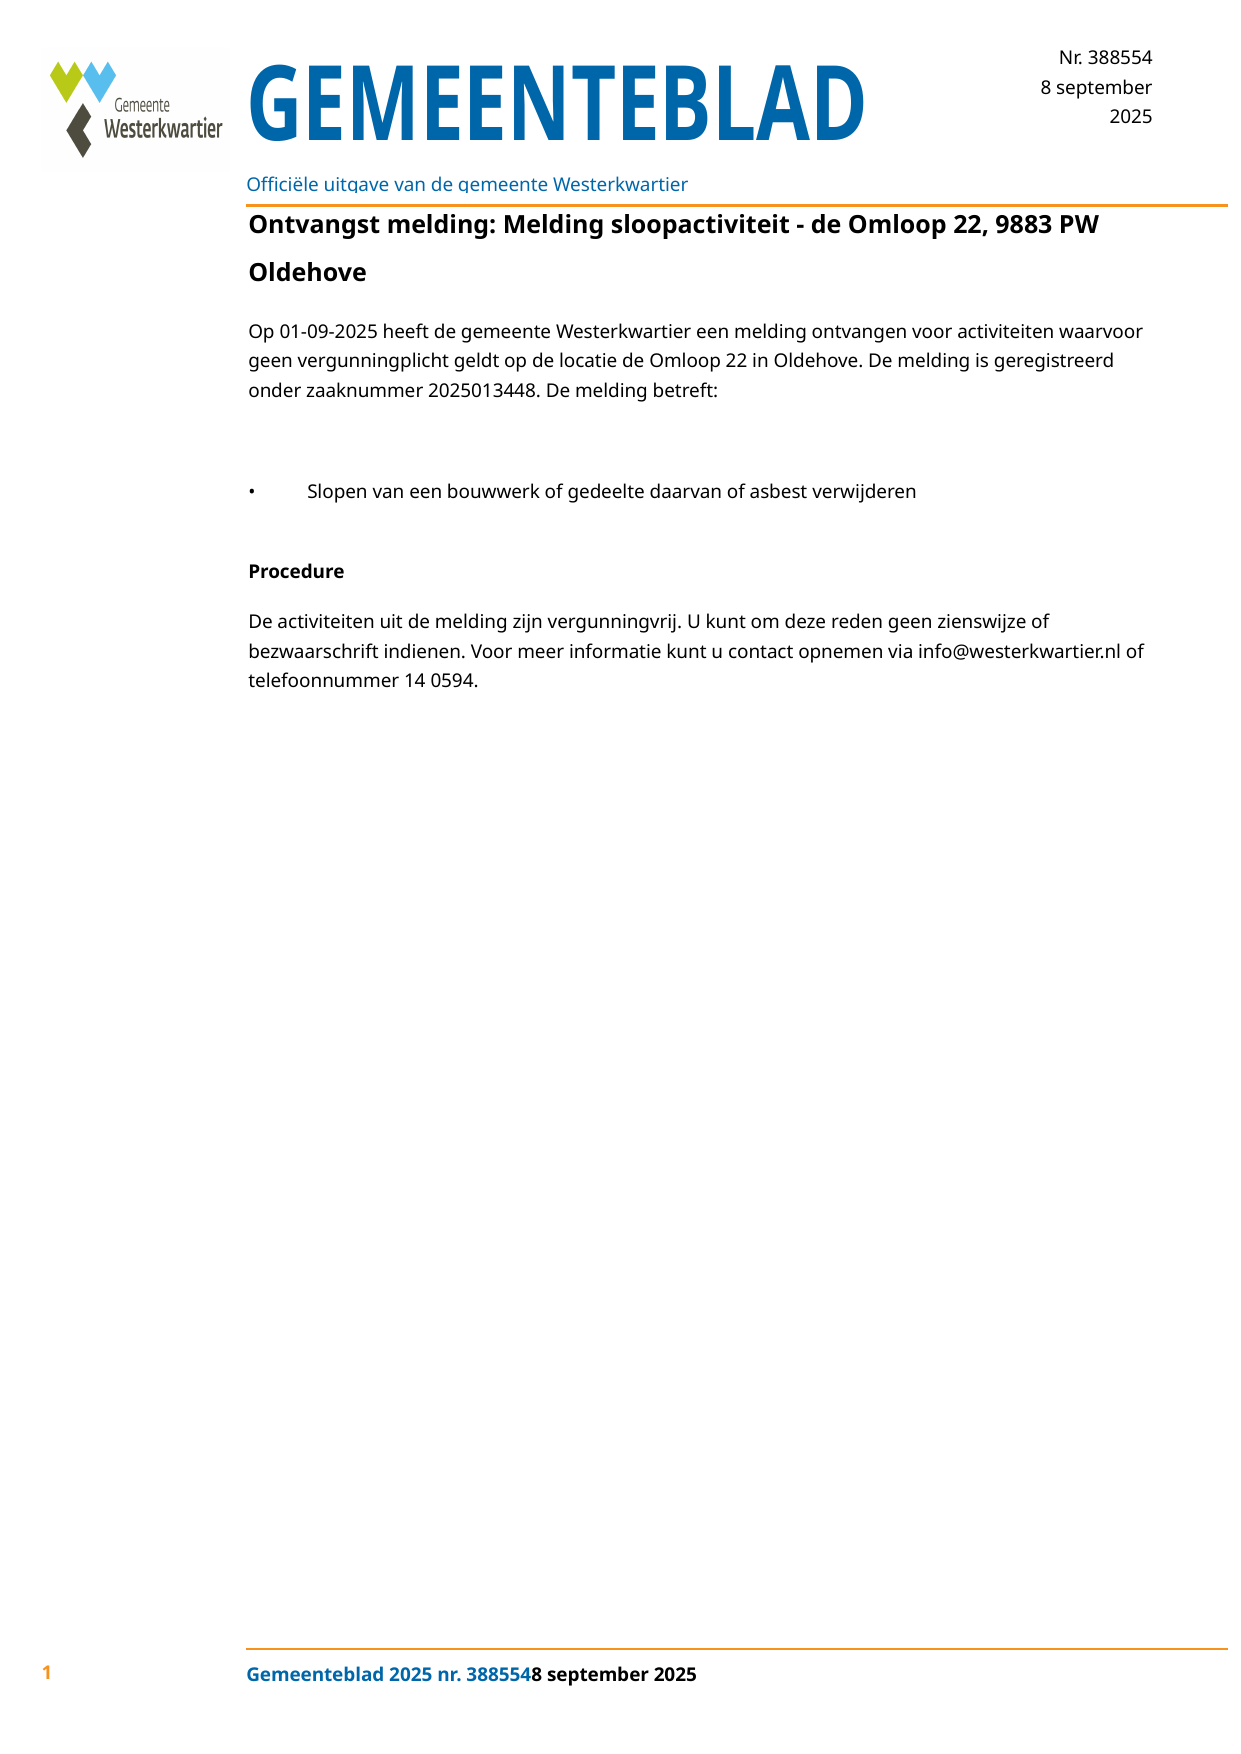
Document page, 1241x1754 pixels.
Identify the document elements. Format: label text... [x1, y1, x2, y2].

picture [41, 47, 231, 172]
text Ontvangst melding: Melding sloopactiviteit - de Omloop 22, 9883 PW Oldehove [248, 207, 1152, 288]
text Procedure [248, 558, 1152, 584]
list Slopen van een bouwwerk of gedeelte daarvan of asbest verwijderen [248, 478, 1152, 504]
text De activiteiten uit de melding zijn vergunningvrij. U kunt om deze reden geen zienswijze of bezwaarschrift indienen. Voor meer informatie kunt u contact opnemen via info@westerkwartier.nl of telefoonnummer 14 0594. [248, 608, 1152, 693]
text Op 01-09-2025 heeft de gemeente Westerkwartier een melding ontvangen voor activiteiten waarvoor geen vergunningplicht geldt op de locatie de Omloop 22 in Oldehove. De melding is geregistreerd onder zaaknummer 2025013448. De melding betreft: [248, 318, 1152, 403]
